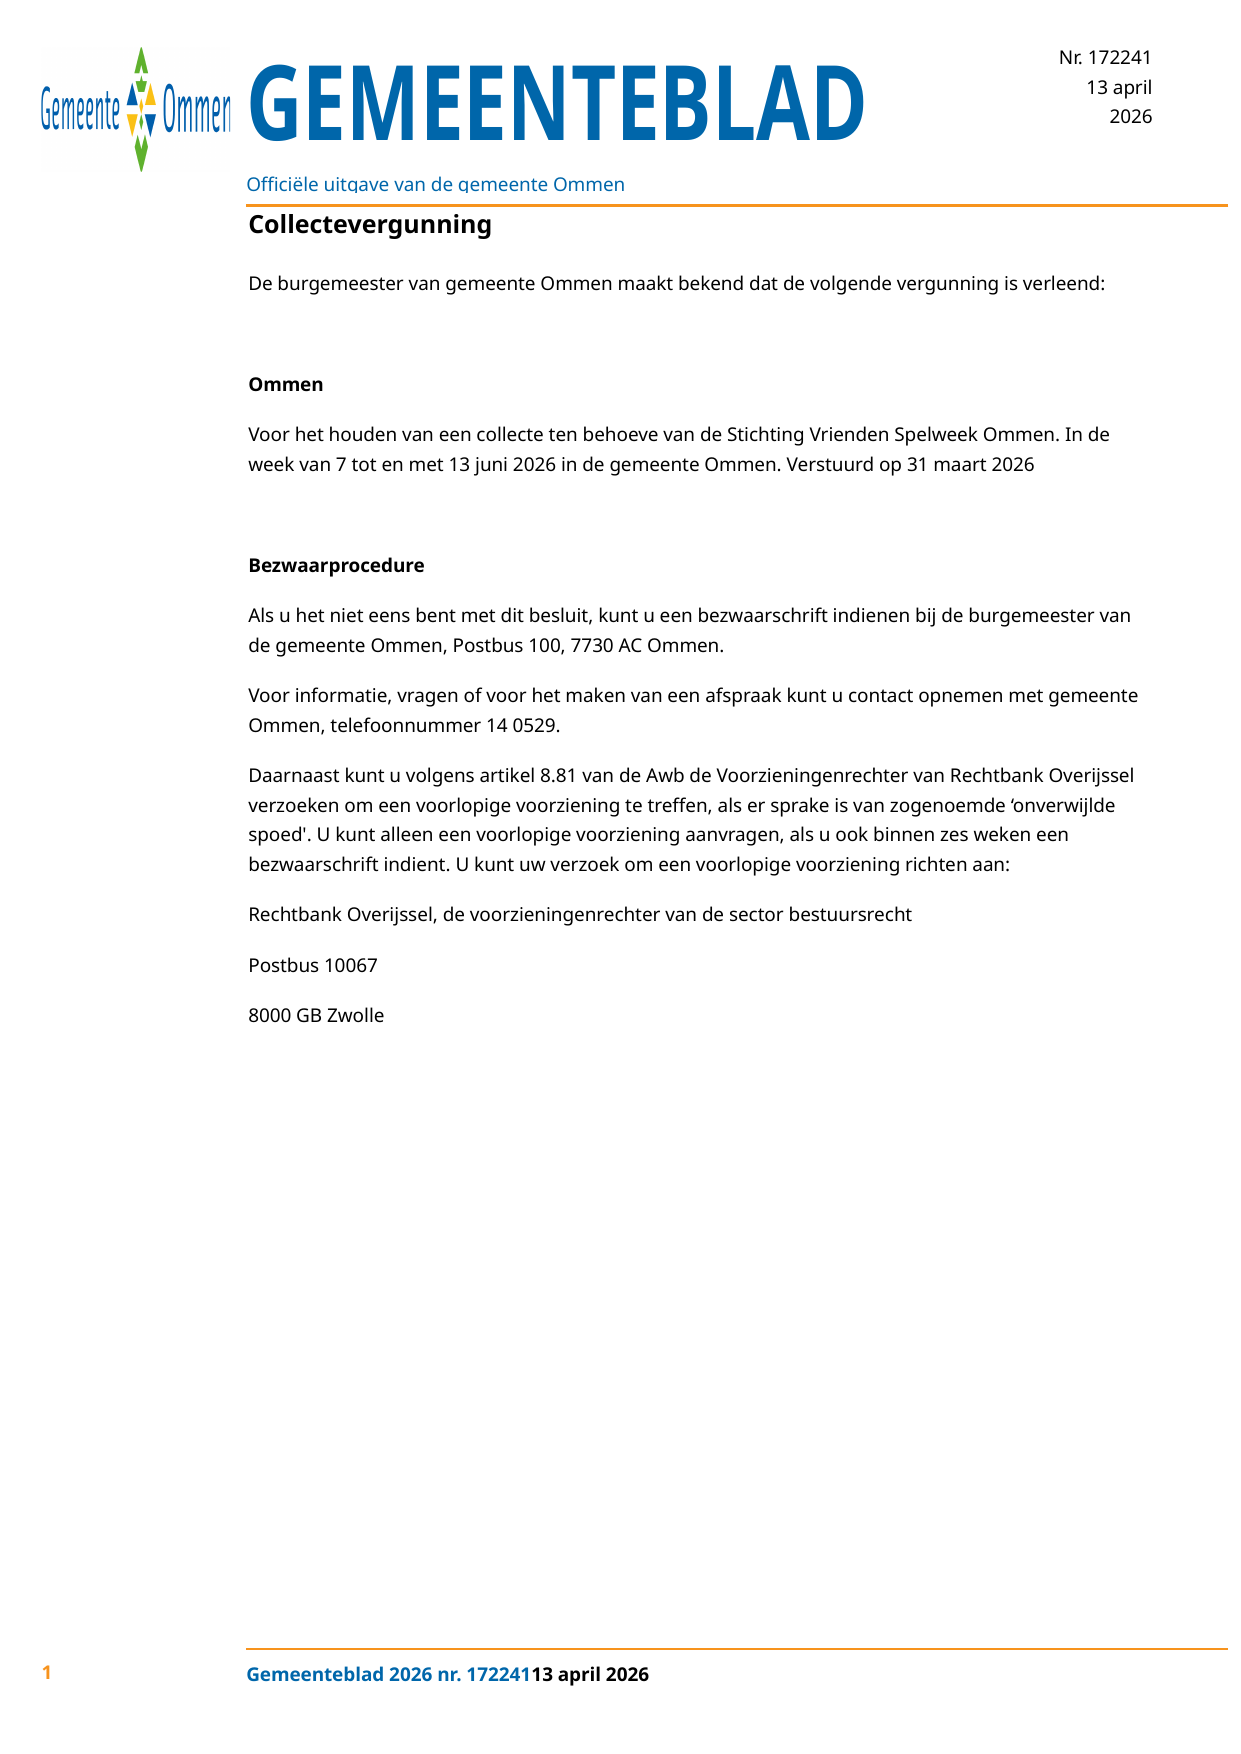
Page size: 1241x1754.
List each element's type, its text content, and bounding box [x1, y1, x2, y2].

text De burgemeester van gemeente Ommen maakt bekend dat de volgende vergunning is verleend: [248, 270, 1152, 296]
text Voor informatie, vragen of voor het maken van een afspraak kunt u contact opnemen met gemeente Ommen, telefoonnummer 14 0529. [248, 682, 1152, 738]
text Voor het houden van een collecte ten behoeve van de Stichting Vrienden Spelweek Ommen. In de week van 7 tot en met 13 juni 2026 in de gemeente Ommen. Verstuurd op 31 maart 2026 [248, 422, 1152, 477]
text Postbus 10067 [248, 952, 1152, 978]
text Rechtbank Overijssel, de voorzieningenrechter van de sector bestuursrecht [248, 902, 1152, 927]
text Daarnaast kunt u volgens artikel 8.81 van de Awb de Voorzieningenrechter van Rechtbank Overijssel verzoeken om een voorlopige voorziening te treffen, als er sprake is van zogenoemde ‘onverwijlde spoed'. U kunt alleen een voorlopige voorziening aanvragen, als u ook binnen zes weken een bezwaarschrift indient. U kunt uw verzoek om een voorlopige voorziening richten aan: [248, 762, 1152, 877]
picture [41, 47, 231, 172]
text 8000 GB Zwolle [248, 1002, 1152, 1028]
text Bezwaarprocedure [248, 552, 1152, 578]
text Ommen [248, 371, 1152, 397]
text Als u het niet eens bent met dit besluit, kunt u een bezwaarschrift indienen bij de burgemeester van de gemeente Ommen, Postbus 100, 7730 AC Ommen. [248, 602, 1152, 658]
text Collectevergunning [248, 207, 1152, 241]
